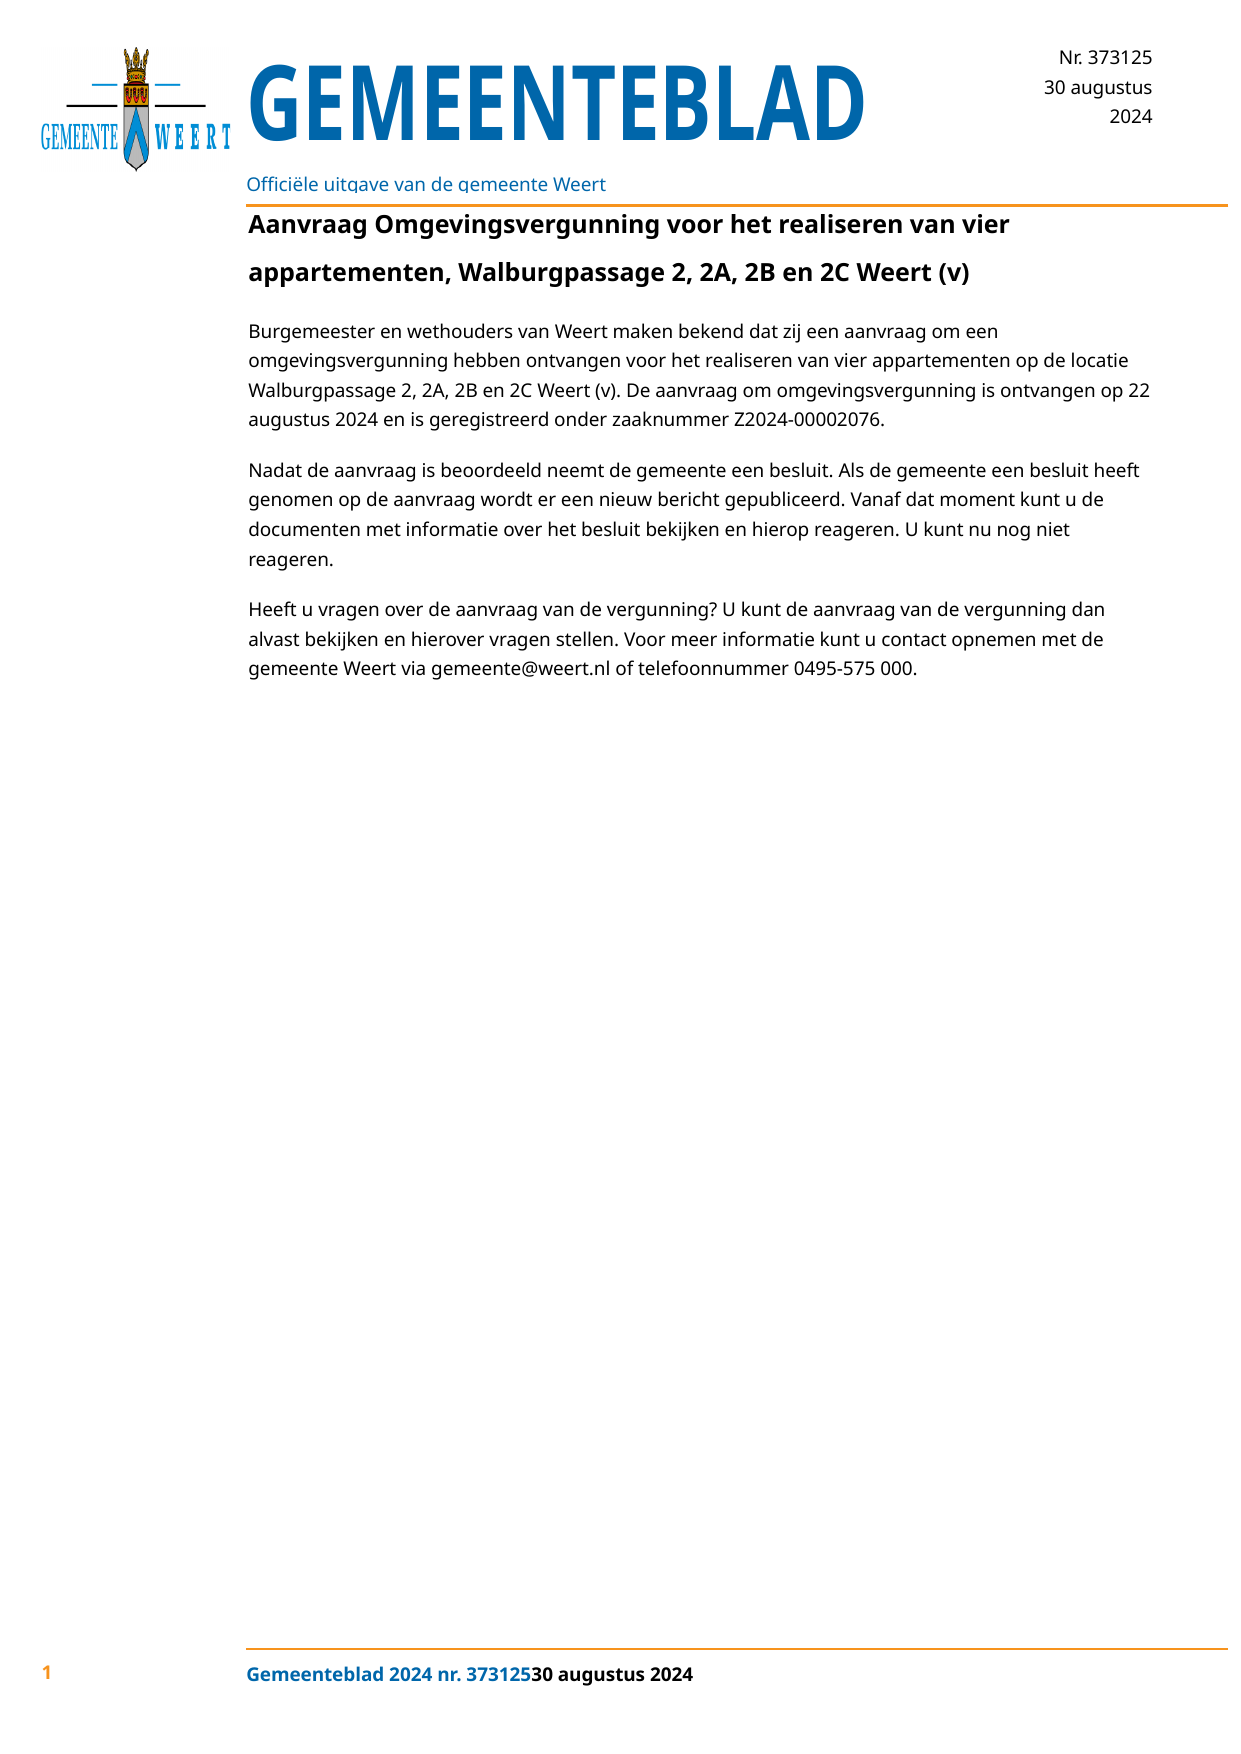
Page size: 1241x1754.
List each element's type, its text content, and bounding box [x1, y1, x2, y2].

text Heeft u vragen over de aanvraag van de vergunning? U kunt de aanvraag van de vergunning dan alvast bekijken en hierover vragen stellen. Voor meer informatie kunt u contact opnemen met de gemeente Weert via gemeente@weert.nl of telefoonnummer 0495-575 000. [248, 596, 1152, 681]
text Aanvraag Omgevingsvergunning voor het realiseren van vier appartementen, Walburgpassage 2, 2A, 2B en 2C Weert (v) [248, 207, 1152, 288]
text Burgemeester en wethouders van Weert maken bekend dat zij een aanvraag om een omgevingsvergunning hebben ontvangen voor het realiseren van vier appartementen op de locatie Walburgpassage 2, 2A, 2B en 2C Weert (v). De aanvraag om omgevingsvergunning is ontvangen op 22 augustus 2024 en is geregistreerd onder zaaknummer Z2024-00002076. [248, 318, 1152, 432]
text Nadat de aanvraag is beoordeeld neemt de gemeente een besluit. Als de gemeente een besluit heeft genomen op de aanvraag wordt er een nieuw bericht gepubliceerd. Vanaf dat moment kunt u de documenten met informatie over het besluit bekijken en hierop reageren. U kunt nu nog niet reageren. [248, 457, 1152, 572]
picture [41, 47, 231, 172]
